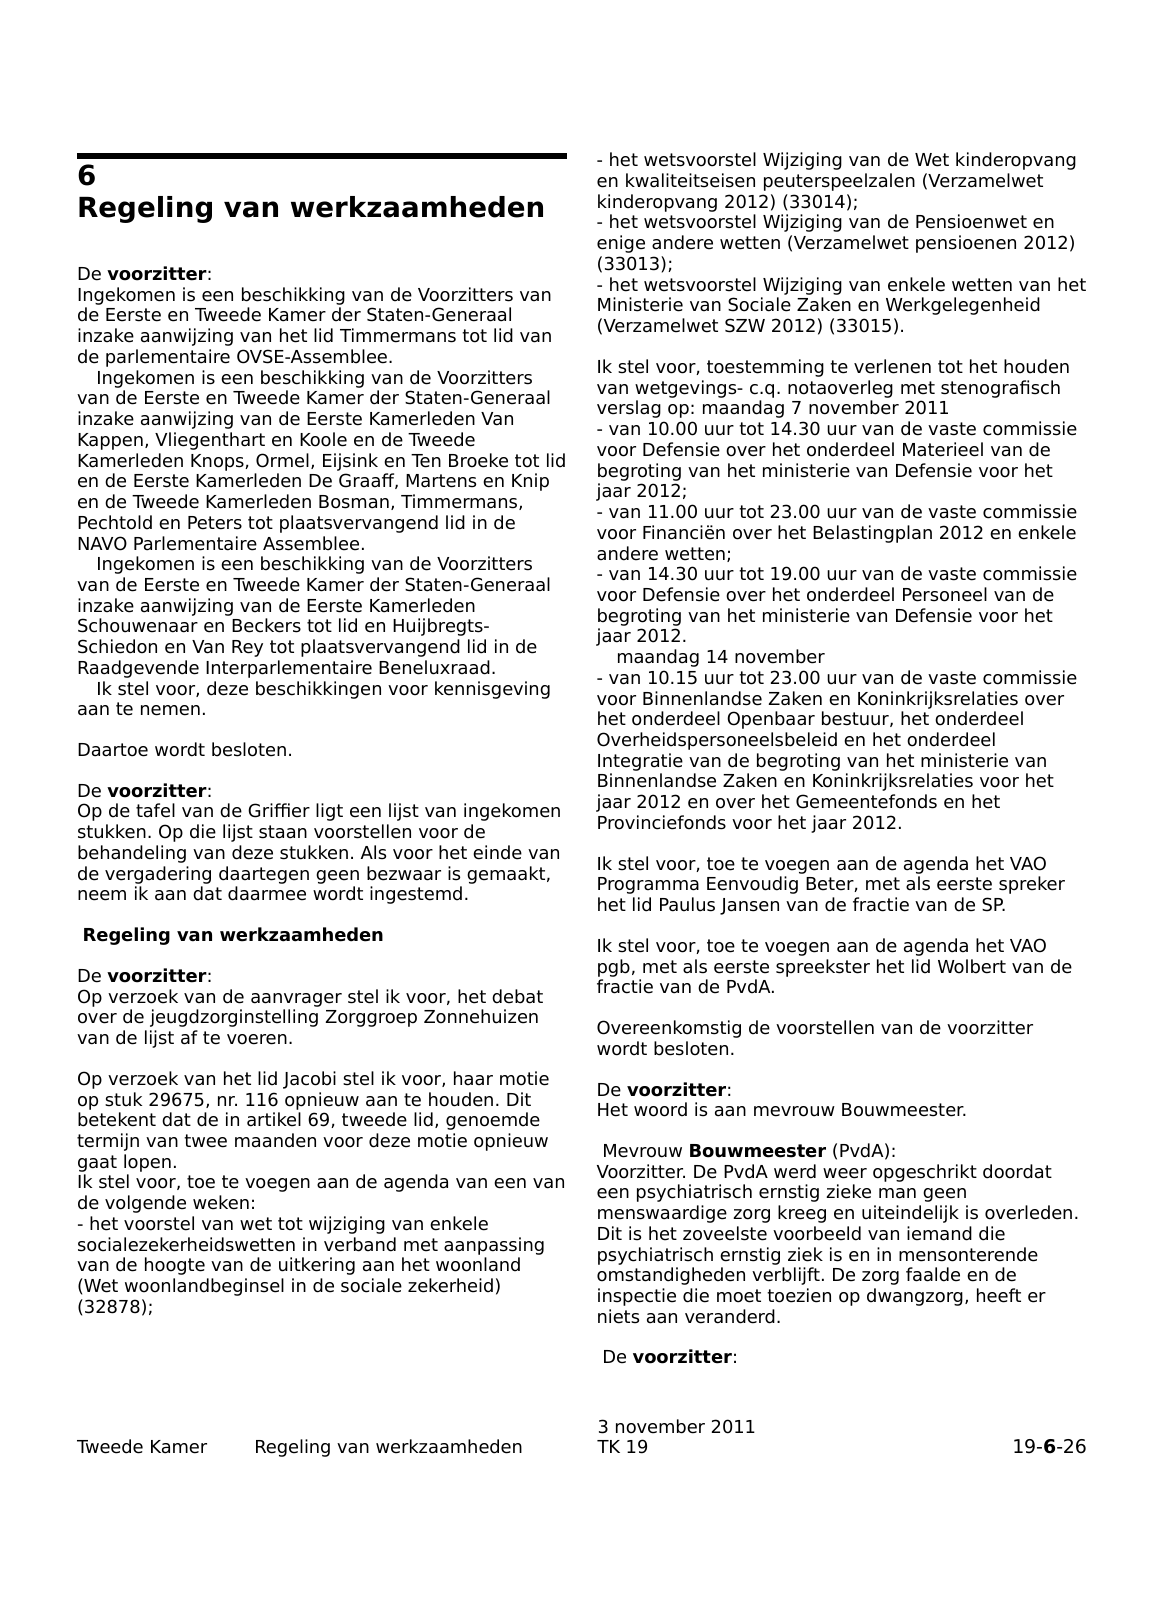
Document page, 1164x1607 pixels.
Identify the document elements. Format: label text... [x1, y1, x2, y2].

text Voorzitter. De PvdA werd weer opgeschrikt doordat een psychiatrisch ernstig zieke man geen menswaardige zorg kreeg en uiteindelijk is overleden. Dit is het zoveelste voorbeeld van iemand die psychiatrisch ernstig ziek is en in mensonterende omstandigheden verblijft. De zorg faalde en de inspectie die moet toezien op dwangzorg, heeft er niets aan veranderd. [596, 1162, 1087, 1327]
text - het wetsvoorstel Wijziging van enkele wetten van het Ministerie van Sociale Zaken en Werkgelegenheid (Verzamelwet SZW 2012) (33015). [596, 274, 1087, 337]
text Overeenkomstig de voorstellen van de voorzitter wordt besloten. [596, 1018, 1087, 1059]
text Ik stel voor, toe te voegen aan de agenda het VAO pgb, met als eerste spreekster het lid Wolbert van de fractie van de PvdA. [596, 936, 1087, 998]
text Ik stel voor, toe te voegen aan de agenda van een van de volgende weken: [77, 1172, 567, 1214]
text Daartoe wordt besloten. [77, 740, 567, 761]
text De voorzitter: [77, 966, 567, 986]
text - van 10.00 uur tot 14.30 uur van de vaste commissie voor Defensie over het onderdeel Materieel van de begroting van het ministerie van Defensie voor het jaar 2012; [596, 419, 1087, 502]
text Regeling van werkzaamheden [77, 925, 567, 946]
text De voorzitter: [596, 1079, 1087, 1100]
text - het wetsvoorstel Wijziging van de Wet kinderopvang en kwaliteitseisen peuterspeelzalen (Verzamelwet kinderopvang 2012) (33014); [596, 150, 1087, 212]
text Mevrouw Bouwmeester (PvdA): [596, 1141, 1087, 1162]
text Op de tafel van de Griffier ligt een lijst van ingekomen stukken. Op die lijst staan voorstellen voor de behandeling van deze stukken. Als voor het einde van de vergadering daartegen geen bezwaar is gemaakt, neem ik aan dat daarmee wordt ingestemd. [77, 801, 567, 905]
text Ingekomen is een beschikking van de Voorzitters van de Eerste en Tweede Kamer der Staten-Generaal inzake aanwijzing van het lid Timmermans tot lid van de parlementaire OVSE-Assemblee. [77, 284, 567, 367]
text - van 10.15 uur tot 23.00 uur van de vaste commissie voor Binnenlandse Zaken en Koninkrijksrelaties over het onderdeel Openbaar bestuur, het onderdeel Overheidspersoneelsbeleid en het onderdeel Integratie van de begroting van het ministerie van Binnenlandse Zaken en Koninkrijksrelaties voor het jaar 2012 en over het Gemeentefonds en het Provinciefonds voor het jaar 2012. [596, 668, 1087, 833]
text Ingekomen is een beschikking van de Voorzitters van de Eerste en Tweede Kamer der Staten-Generaal inzake aanwijzing van de Eerste Kamerleden Van Kappen, Vliegenthart en Koole en de Tweede Kamerleden Knops, Ormel, Eijsink en Ten Broeke tot lid en de Eerste Kamerleden De Graaff, Martens en Knip en de Tweede Kamerleden Bosman, Timmermans, Pechtold en Peters tot plaatsvervangend lid in de NAVO Parlementaire Assemblee. [77, 367, 567, 554]
text - het wetsvoorstel Wijziging van de Pensioenwet en enige andere wetten (Verzamelwet pensioenen 2012) (33013); [596, 212, 1087, 274]
text Ik stel voor, toe te voegen aan de agenda het VAO Programma Eenvoudig Beter, met als eerste spreker het lid Paulus Jansen van de fractie van de SP. [596, 853, 1087, 916]
text maandag 14 november [596, 647, 1087, 668]
text - van 11.00 uur tot 23.00 uur van de vaste commissie voor Financiën over het Belastingplan 2012 en enkele andere wetten; [596, 502, 1087, 564]
text De voorzitter: [596, 1347, 1087, 1368]
text De voorzitter: [77, 264, 567, 284]
text Op verzoek van het lid Jacobi stel ik voor, haar motie op stuk 29675, nr. 116 opnieuw aan te houden. Dit betekent dat de in artikel 69, tweede lid, genoemde termijn van twee maanden voor deze motie opnieuw gaat lopen. [77, 1069, 567, 1172]
title 6 Regeling van werkzaamheden [77, 159, 567, 224]
text Ik stel voor, toestemming te verlenen tot het houden van wetgevings- c.q. notaoverleg met stenografisch verslag op: maandag 7 november 2011 [596, 357, 1087, 419]
text - van 14.30 uur tot 19.00 uur van de vaste commissie voor Defensie over het onderdeel Personeel van de begroting van het ministerie van Defensie voor het jaar 2012. [596, 564, 1087, 647]
text - het voorstel van wet tot wijziging van enkele socialezekerheidswetten in verband met aanpassing van de hoogte van de uitkering aan het woonland (Wet woonlandbeginsel in de sociale zekerheid) (32878); [77, 1214, 567, 1317]
text Ingekomen is een beschikking van de Voorzitters van de Eerste en Tweede Kamer der Staten-Generaal inzake aanwijzing van de Eerste Kamerleden Schouwenaar en Beckers tot lid en Huijbregts-Schiedon en Van Rey tot plaatsvervangend lid in de Raadgevende Interparlementaire Beneluxraad. [77, 554, 567, 678]
text Ik stel voor, deze beschikkingen voor kennisgeving aan te nemen. [77, 678, 567, 720]
text De voorzitter: [77, 781, 567, 801]
text Op verzoek van de aanvrager stel ik voor, het debat over de jeugdzorginstelling Zorggroep Zonnehuizen van de lijst af te voeren. [77, 986, 567, 1049]
text Het woord is aan mevrouw Bouwmeester. [596, 1100, 1087, 1121]
